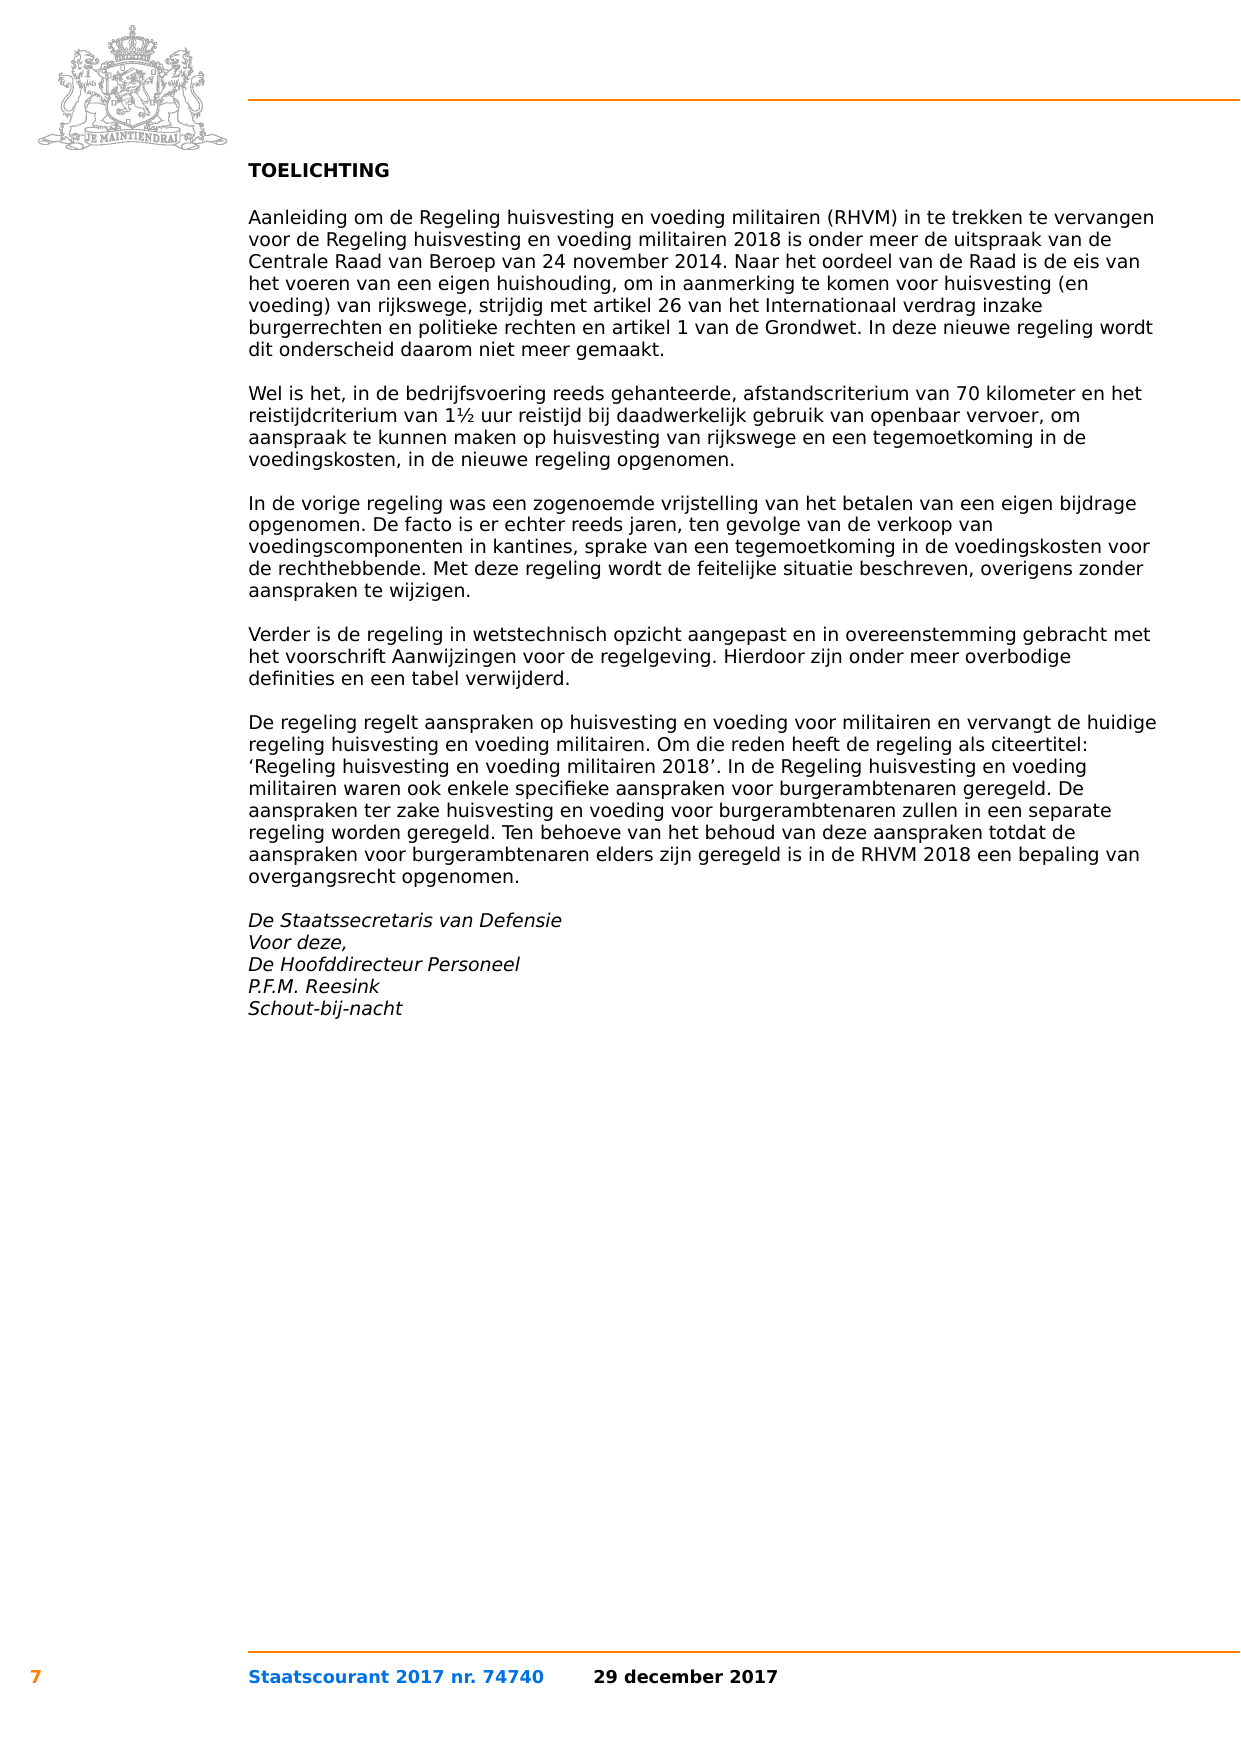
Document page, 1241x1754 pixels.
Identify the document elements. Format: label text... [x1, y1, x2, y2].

text In de vorige regeling was een zogenoemde vrijstelling van het betalen van een eigen bijdrage opgenomen. De facto is er echter reeds jaren, ten gevolge van de verkoop van voedingscomponenten in kantines, sprake van een tegemoetkoming in de voedingskosten voor de rechthebbende. Met deze regeling wordt de feitelijke situatie beschreven, overigens zonder aanspraken te wijzigen. [248, 492, 1163, 602]
text Verder is de regeling in wetstechnisch opzicht aangepast en in overeenstemming gebracht met het voorschrift Aanwijzingen voor de regelgeving. Hierdoor zijn onder meer overbodige definities en een tabel verwijderd. [248, 624, 1163, 690]
picture [38, 25, 227, 150]
text Wel is het, in de bedrijfsvoering reeds gehanteerde, afstandscriterium van 70 kilometer en het reistijdcriterium van 1½ uur reistijd bij daadwerkelijk gebruik van openbaar vervoer, om aanspraak te kunnen maken op huisvesting van rijkswege en een tegemoetkoming in de voedingskosten, in de nieuwe regeling opgenomen. [248, 383, 1163, 471]
text De regeling regelt aanspraken op huisvesting en voeding voor militairen en vervangt de huidige regeling huisvesting en voeding militairen. Om die reden heeft de regeling als citeertitel: ‘Regeling huisvesting en voeding militairen 2018’. In de Regeling huisvesting en voeding militairen waren ook enkele specifieke aanspraken voor burgerambtenaren geregeld. De aanspraken ter zake huisvesting en voeding voor burgerambtenaren zullen in een separate regeling worden geregeld. Ten behoeve van het behoud van deze aanspraken totdat de aanspraken voor burgerambtenaren elders zijn geregeld is in de RHVM 2018 een bepaling van overgangsrecht opgenomen. [248, 712, 1163, 888]
subtitle TOELICHTING [248, 160, 1163, 182]
text De Staatssecretaris van Defensie Voor deze, De Hoofddirecteur Personeel P.F.M. Reesink Schout-bij-nacht [248, 910, 1163, 1019]
text Aanleiding om de Regeling huisvesting en voeding militairen (RHVM) in te trekken te vervangen voor de Regeling huisvesting en voeding militairen 2018 is onder meer de uitspraak van de Centrale Raad van Beroep van 24 november 2014. Naar het oordeel van de Raad is de eis van het voeren van een eigen huishouding, om in aanmerking te komen voor huisvesting (en voeding) van rijkswege, strijdig met artikel 26 van het Internationaal verdrag inzake burgerrechten en politieke rechten en artikel 1 van de Grondwet. In deze nieuwe regeling wordt dit onderscheid daarom niet meer gemaakt. [248, 207, 1163, 361]
